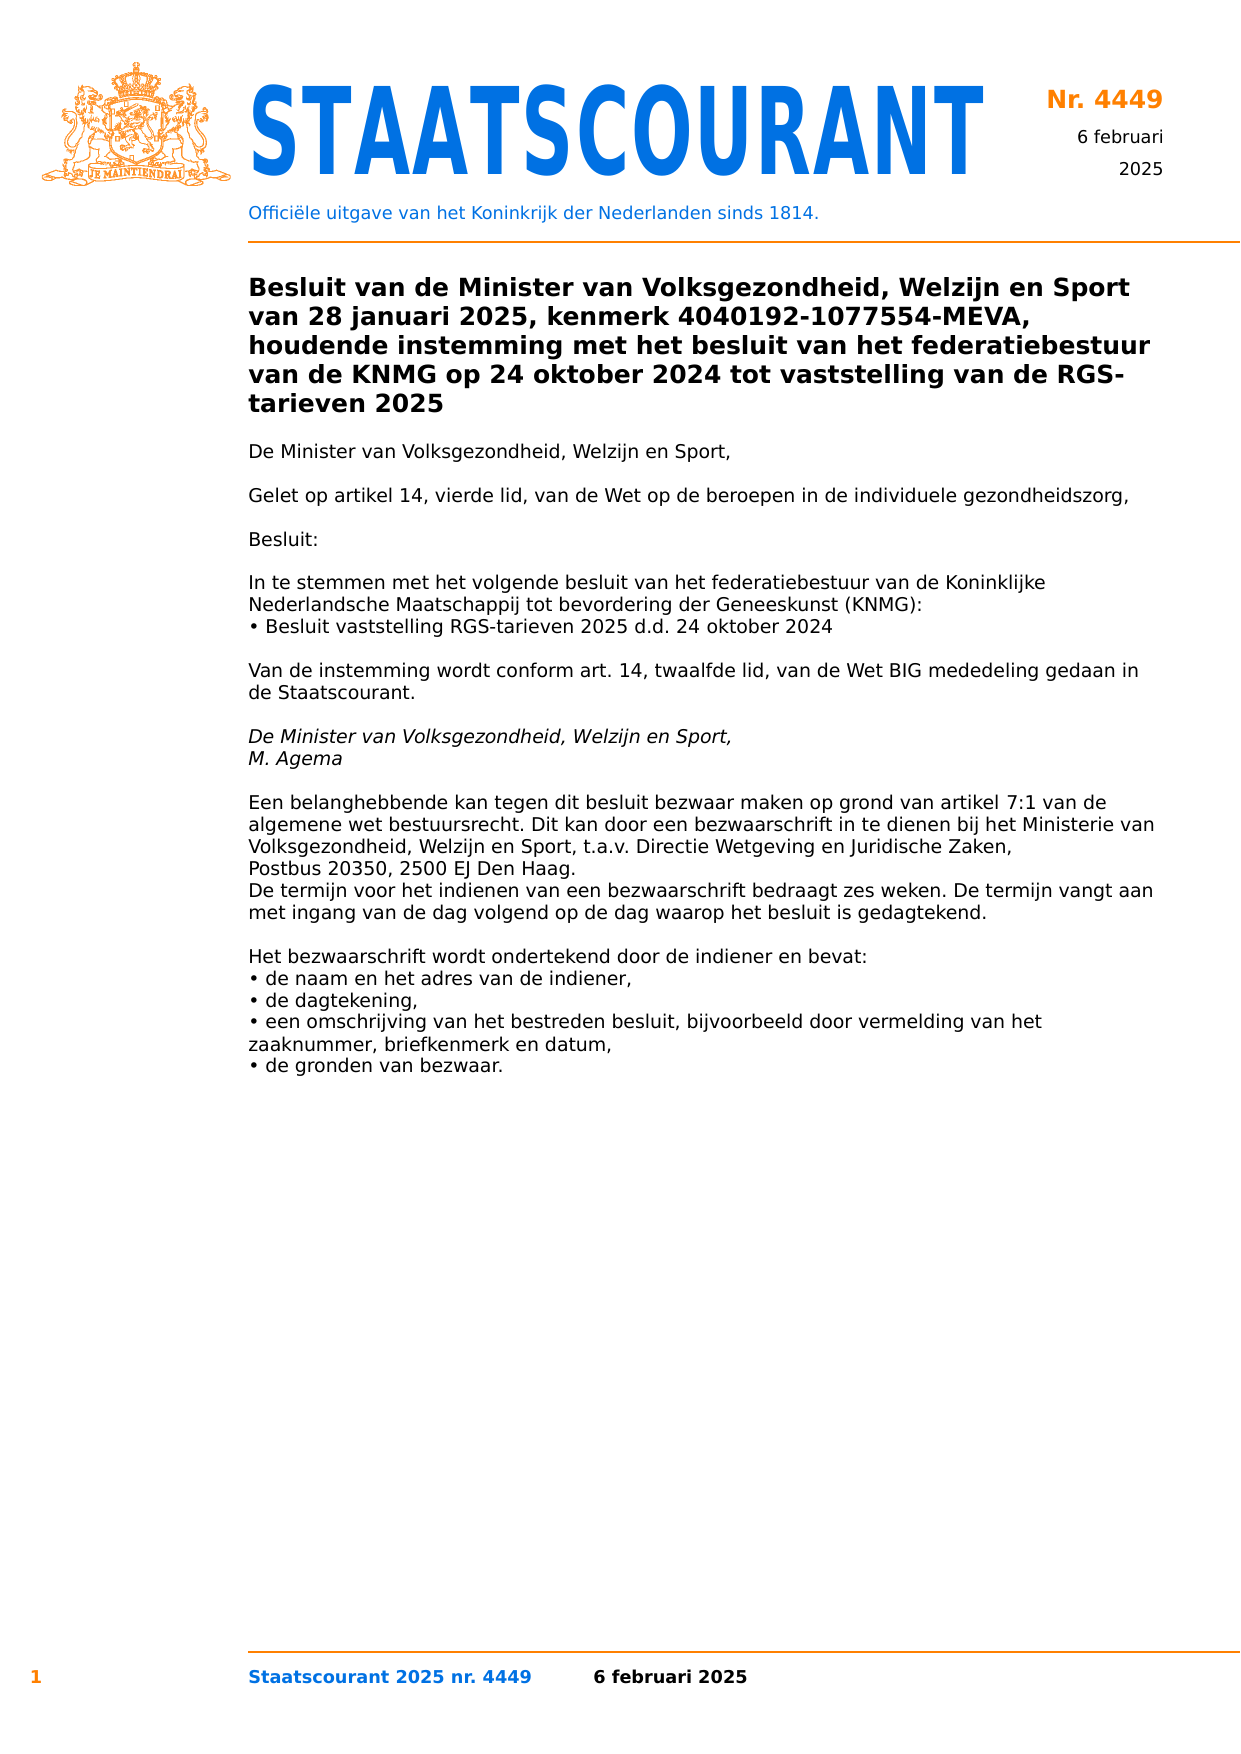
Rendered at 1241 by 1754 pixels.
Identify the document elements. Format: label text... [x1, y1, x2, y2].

text Besluit: [248, 528, 1163, 550]
table_cell Officiële uitgave van het Koninkrijk der Nederlanden sinds 1814. [248, 203, 1240, 241]
text De Minister van Volksgezondheid, Welzijn en Sport, M. Agema [248, 726, 1163, 770]
text Het bezwaarschrift wordt ondertekend door de indiener en bevat: [248, 946, 1163, 967]
text De termijn voor het indienen van een bezwaarschrift bedraagt zes weken. De termijn vangt aan met ingang van de dag volgend op de dag waarop het besluit is gedagtekend. [248, 880, 1163, 924]
text De Minister van Volksgezondheid, Welzijn en Sport, [248, 441, 1163, 463]
text • een omschrijving van het bestreden besluit, bijvoorbeeld door vermelding van het zaaknummer, briefkenmerk en datum, [248, 1011, 1163, 1055]
text In te stemmen met het volgende besluit van het federatiebestuur van de Koninklijke Nederlandsche Maatschappij tot bevordering der Geneeskunst (KNMG): [248, 572, 1163, 616]
text • Besluit vaststelling RGS-tarieven 2025 d.d. 24 oktober 2024 [248, 616, 1163, 638]
picture [41, 62, 231, 186]
text • de dagtekening, [248, 989, 1163, 1011]
table_cell 2025 [998, 153, 1240, 203]
text • de gronden van bezwaar. [248, 1055, 1163, 1077]
table_header Nr. 4449 [998, 62, 1240, 121]
table_header STAATSCOURANT [248, 62, 998, 203]
text • de naam en het adres van de indiener, [248, 967, 1163, 989]
table_header [25, 62, 248, 241]
table_cell 6 februari [998, 121, 1240, 153]
text Van de instemming wordt conform art. 14, twaalfde lid, van de Wet BIG mededeling gedaan in de Staatscourant. [248, 660, 1163, 704]
text Gelet op artikel 14, vierde lid, van de Wet op de beroepen in de individuele gezondheidszorg, [248, 484, 1163, 507]
subtitle Besluit van de Minister van Volksgezondheid, Welzijn en Sport van 28 januari 2025, kenmerk 4040192-1077554-MEVA, houdende instemming met het besluit van het federatiebestuur van de KNMG op 24 oktober 2024 tot vaststelling van de RGS-tarieven 2025 [248, 273, 1163, 419]
text Een belanghebbende kan tegen dit besluit bezwaar maken op grond van artikel 7:1 van de algemene wet bestuursrecht. Dit kan door een bezwaarschrift in te dienen bij het Ministerie van Volksgezondheid, Welzijn en Sport, t.a.v. Directie Wetgeving en Juridische Zaken, Postbus 20350, 2500 EJ Den Haag. [248, 792, 1163, 880]
